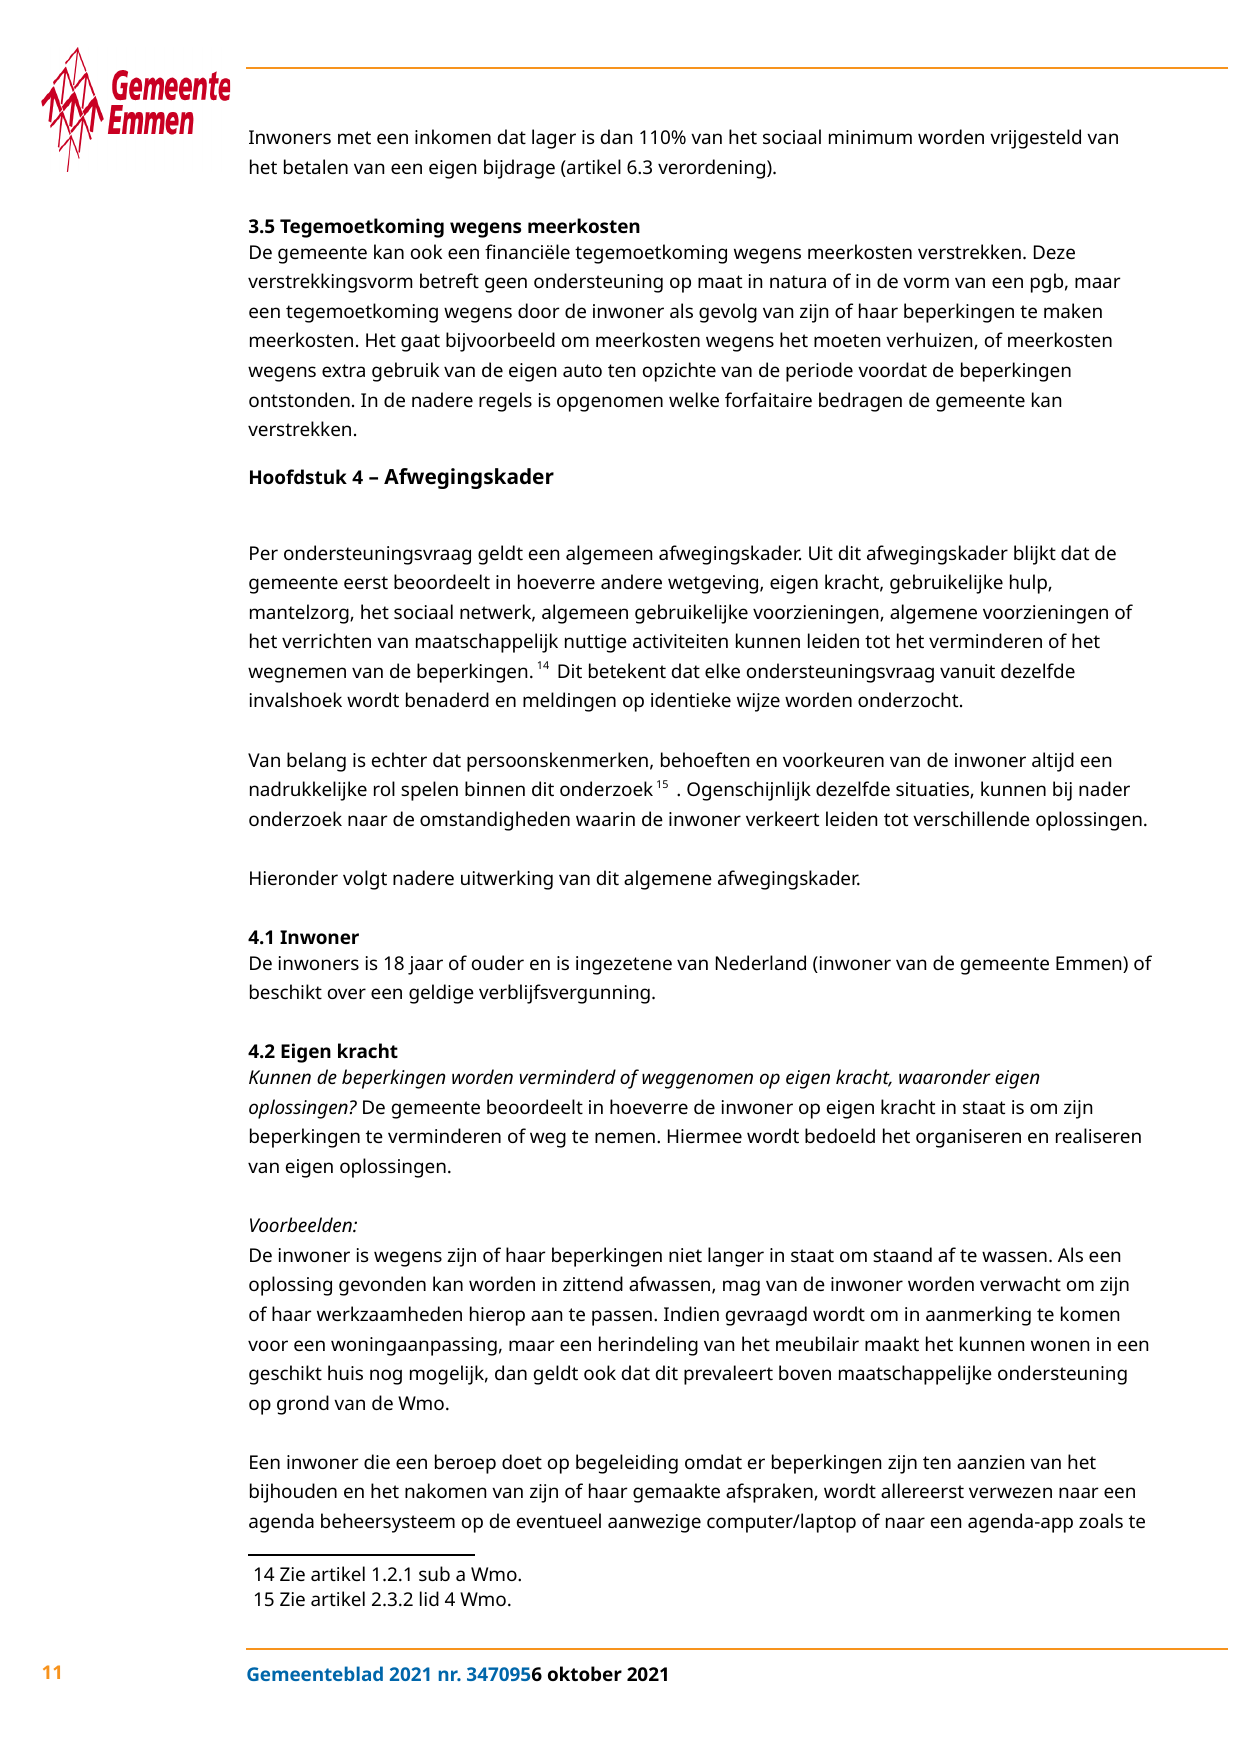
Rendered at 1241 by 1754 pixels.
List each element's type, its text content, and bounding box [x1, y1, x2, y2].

table_header Voorbeelden: De inwoner is wegens zijn of haar beperkingen niet langer in staat om staand af te wassen. Als een oplossing gevonden kan worden in zittend afwassen, mag van de inwoner worden verwacht om zijn of haar werkzaamheden hierop aan te passen. Indien gevraagd wordt om in aanmerking te komen voor een woningaanpassing, maar een herindeling van het meubilair maakt het kunnen wonen in een geschikt huis nog mogelijk, dan geldt ook dat dit prevaleert boven maatschappelijke ondersteuning op grond van de Wmo. Een inwoner die een beroep doet op begeleiding omdat er beperkingen zijn ten aanzien van het bijhouden en het nakomen van zijn of haar gemaakte afspraken, wordt allereerst verwezen naar een agenda beheersysteem op de eventueel aanwezige computer/laptop of naar een agenda-app zoals te [248, 1213, 1152, 1534]
text Zie artikel 1.2.1 sub a Wmo. [248, 1561, 1152, 1586]
text 3.5 Tegemoetkoming wegens meerkosten [248, 213, 1152, 239]
text Per ondersteuningsvraag geldt een algemeen afwegingskader. Uit dit afwegingskader blijkt dat de gemeente eerst beoordeelt in hoeverre andere wetgeving, eigen kracht, gebruikelijke hulp, mantelzorg, het sociaal netwerk, algemeen gebruikelijke voorzieningen, algemene voorzieningen of het verrichten van maatschappelijk nuttige activiteiten kunnen leiden tot het verminderen of het wegnemen van de beperkingen. Dit betekent dat elke ondersteuningsvraag vanuit dezelfde invalshoek wordt benaderd en meldingen op identieke wijze worden onderzocht. [248, 540, 1152, 713]
text Hieronder volgt nadere uitwerking van dit algemene afwegingskader. [248, 865, 1152, 891]
text Hoofdstuk 4 – Afwegingskader [248, 462, 1152, 490]
text 4.2 Eigen kracht [248, 1039, 1152, 1064]
text Kunnen de beperkingen worden verminderd of weggenomen op eigen kracht, waaronder eigen oplossingen? De gemeente beoordeelt in hoeverre de inwoner op eigen kracht in staat is om zijn beperkingen te verminderen of weg te nemen. Hiermee wordt bedoeld het organiseren en realiseren van eigen oplossingen. [248, 1064, 1152, 1179]
text Van belang is echter dat persoonskenmerken, behoeften en voorkeuren van de inwoner altijd een nadrukkelijke rol spelen binnen dit onderzoek . Ogenschijnlijk dezelfde situaties, kunnen bij nader onderzoek naar de omstandigheden waarin de inwoner verkeert leiden tot verschillende oplossingen. [248, 747, 1152, 832]
text Zie artikel 2.3.2 lid 4 Wmo. [248, 1586, 1152, 1612]
picture [41, 47, 231, 172]
text Inwoners met een inkomen dat lager is dan 110% van het sociaal minimum worden vrijgesteld van het betalen van een eigen bijdrage (artikel 6.3 verordening). [248, 124, 1152, 180]
text 4.1 Inwoner [248, 924, 1152, 950]
text De gemeente kan ook een financiële tegemoetkoming wegens meerkosten verstrekken. Deze verstrekkingsvorm betreft geen ondersteuning op maat in natura of in de vorm van een pgb, maar een tegemoetkoming wegens door de inwoner als gevolg van zijn of haar beperkingen te maken meerkosten. Het gaat bijvoorbeeld om meerkosten wegens het moeten verhuizen, of meerkosten wegens extra gebruik van de eigen auto ten opzichte van de periode voordat de beperkingen ontstonden. In de nadere regels is opgenomen welke forfaitaire bedragen de gemeente kan verstrekken. [248, 239, 1152, 442]
text De inwoners is 18 jaar of ouder en is ingezetene van Nederland (inwoner van de gemeente Emmen) of beschikt over een geldige verblijfsvergunning. [248, 950, 1152, 1005]
